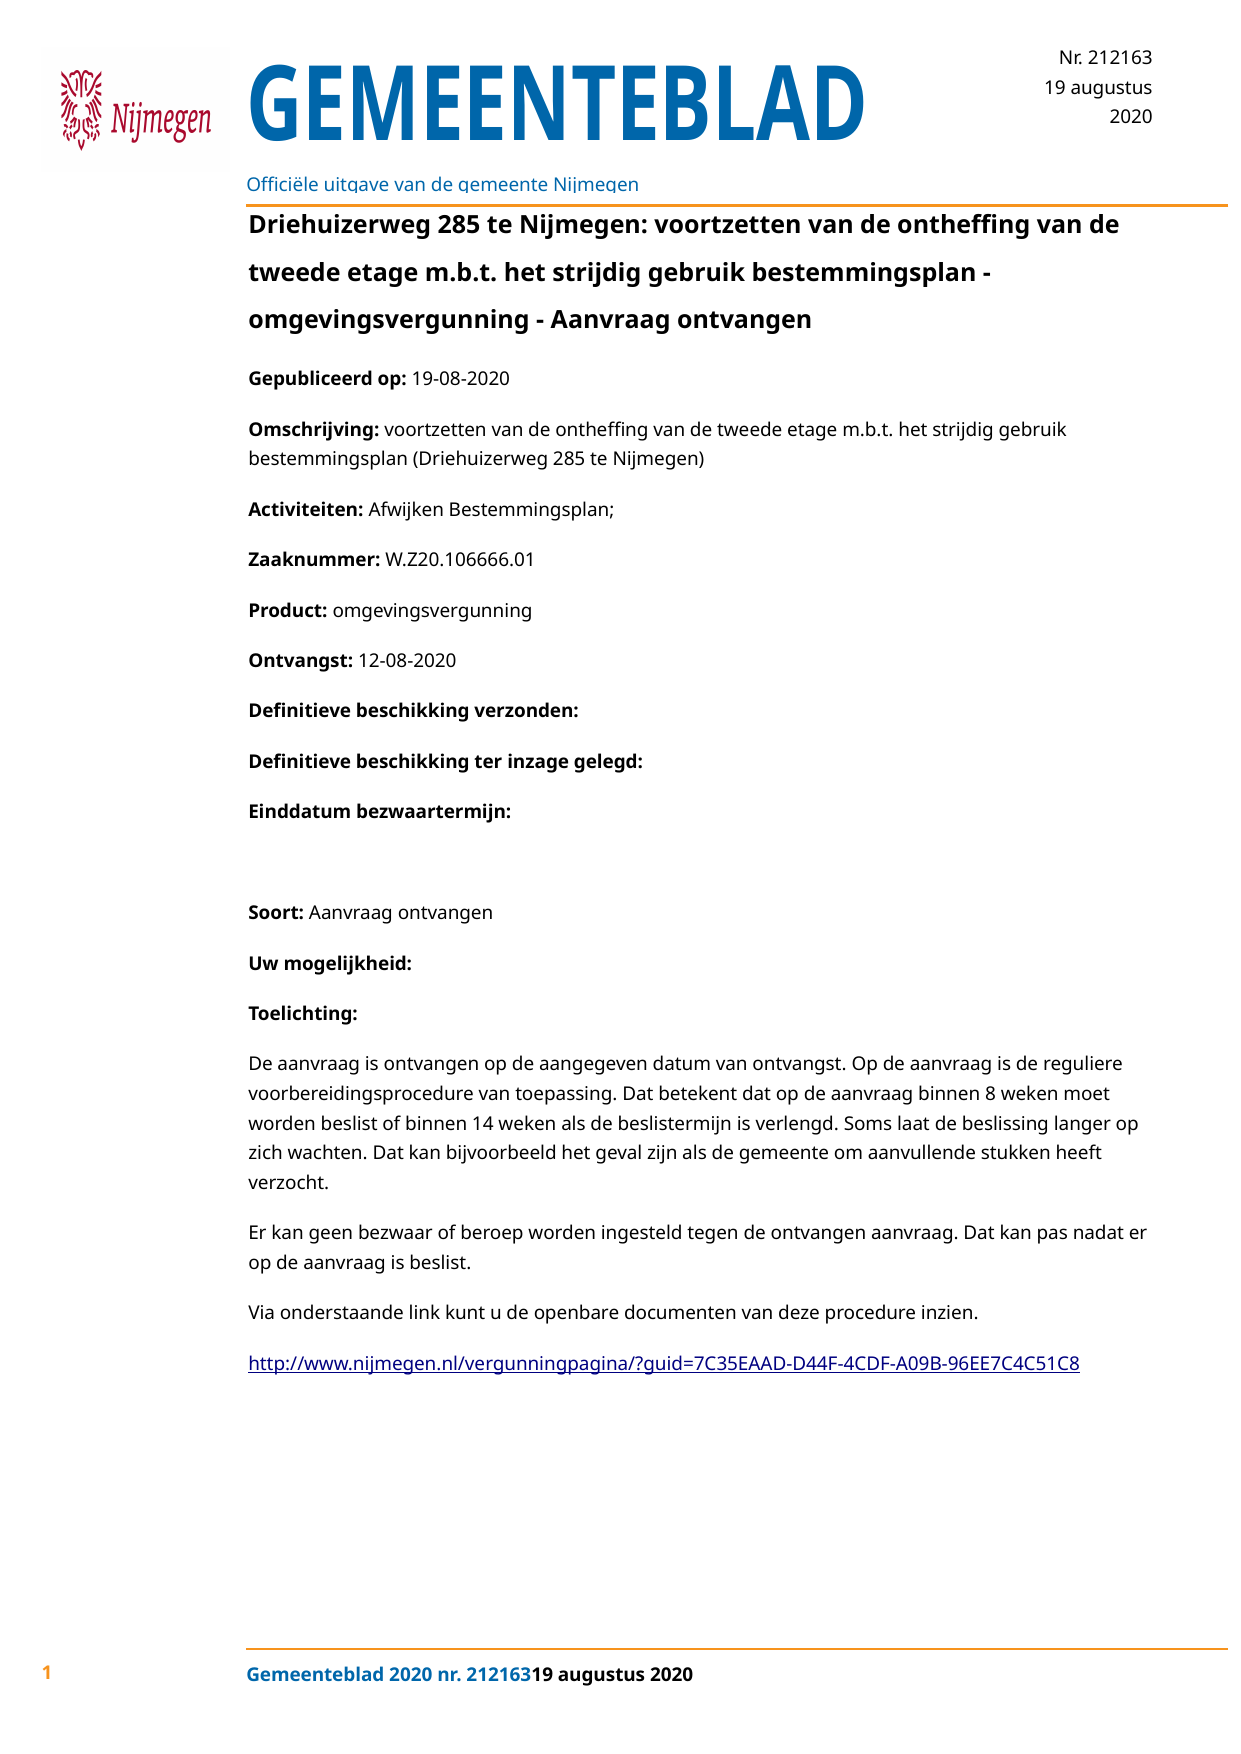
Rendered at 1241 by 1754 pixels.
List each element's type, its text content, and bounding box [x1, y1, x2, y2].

text Definitieve beschikking ter inzage gelegd: [248, 748, 1152, 774]
picture [41, 47, 231, 172]
text http://www.nijmegen.nl/vergunningpagina/?guid=7C35EAAD-D44F-4CDF-A09B-96EE7C4C51C8 [248, 1350, 1152, 1375]
text Via onderstaande link kunt u de openbare documenten van deze procedure inzien. [248, 1299, 1152, 1325]
text Einddatum bezwaartermijn: [248, 798, 1152, 824]
text Omschrijving: voortzetten van de ontheffing van de tweede etage m.b.t. het strijdig gebruik bestemmingsplan (Driehuizerweg 285 te Nijmegen) [248, 416, 1152, 471]
text Toelichting: [248, 1000, 1152, 1026]
text Zaaknummer: W.Z20.106666.01 [248, 546, 1152, 572]
text Driehuizerweg 285 te Nijmegen: voortzetten van de ontheffing van de tweede etage m.b.t. het strijdig gebruik bestemmingsplan - omgevingsvergunning - Aanvraag ontvangen [248, 207, 1152, 336]
text Gepubliceerd op: 19-08-2020 [248, 366, 1152, 391]
text De aanvraag is ontvangen op de aangegeven datum van ontvangst. Op de aanvraag is de reguliere voorbereidingsprocedure van toepassing. Dat betekent dat op de aanvraag binnen 8 weken moet worden beslist of binnen 14 weken als de beslistermijn is verlengd. Soms laat de beslissing langer op zich wachten. Dat kan bijvoorbeeld het geval zijn als de gemeente om aanvullende stukken heeft verzocht. [248, 1051, 1152, 1194]
text Er kan geen bezwaar of beroep worden ingesteld tegen de ontvangen aanvraag. Dat kan pas nadat er op de aanvraag is beslist. [248, 1219, 1152, 1274]
text Ontvangst: 12-08-2020 [248, 647, 1152, 673]
text Definitieve beschikking verzonden: [248, 698, 1152, 723]
text Soort: Aanvraag ontvangen [248, 899, 1152, 925]
text Product: omgevingsvergunning [248, 597, 1152, 622]
text Activiteiten: Afwijken Bestemmingsplan; [248, 496, 1152, 522]
text Uw mogelijkheid: [248, 950, 1152, 975]
